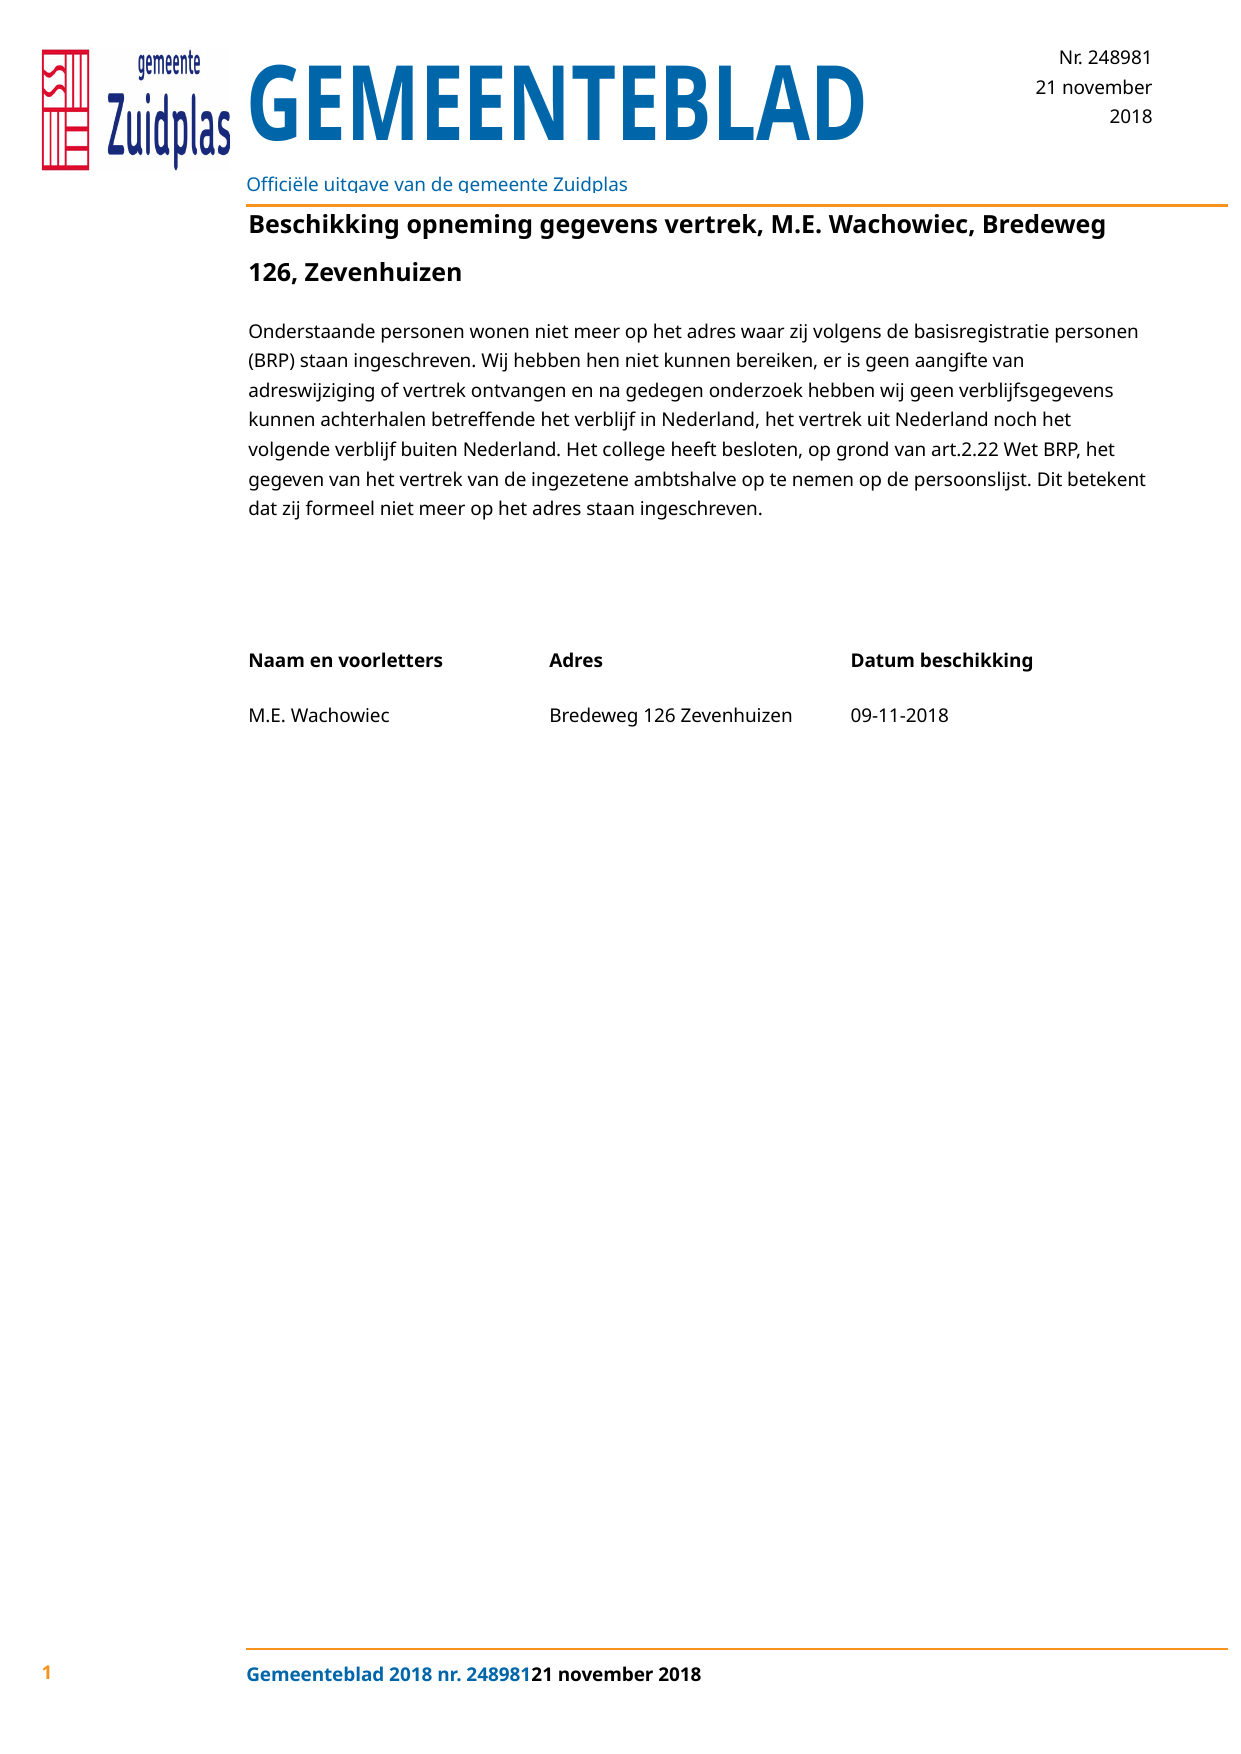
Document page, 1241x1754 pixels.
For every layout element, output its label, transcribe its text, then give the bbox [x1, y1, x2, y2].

text Beschikking opneming gegevens vertrek, M.E. Wachowiec, Bredeweg 126, Zevenhuizen [248, 207, 1152, 288]
table_cell 09-11-2018 [850, 702, 1152, 728]
table_header Adres [549, 647, 850, 702]
table_header Naam en voorletters [248, 647, 549, 702]
table_cell Bredeweg 126 Zevenhuizen [549, 702, 850, 728]
table_cell M.E. Wachowiec [248, 702, 549, 728]
text Onderstaande personen wonen niet meer op het adres waar zij volgens de basisregistratie personen (BRP) staan ingeschreven. Wij hebben hen niet kunnen bereiken, er is geen aangifte van adreswijziging of vertrek ontvangen en na gedegen onderzoek hebben wij geen verblijfsgegevens kunnen achterhalen betreffende het verblijf in Nederland, het vertrek uit Nederland noch het volgende verblijf buiten Nederland. Het college heeft besloten, op grond van art.2.22 Wet BRP, het gegeven van het vertrek van de ingezetene ambtshalve op te nemen op de persoonslijst. Dit betekent dat zij formeel niet meer op het adres staan ingeschreven. [248, 318, 1152, 521]
table_header Datum beschikking [850, 647, 1152, 702]
picture [41, 47, 231, 172]
